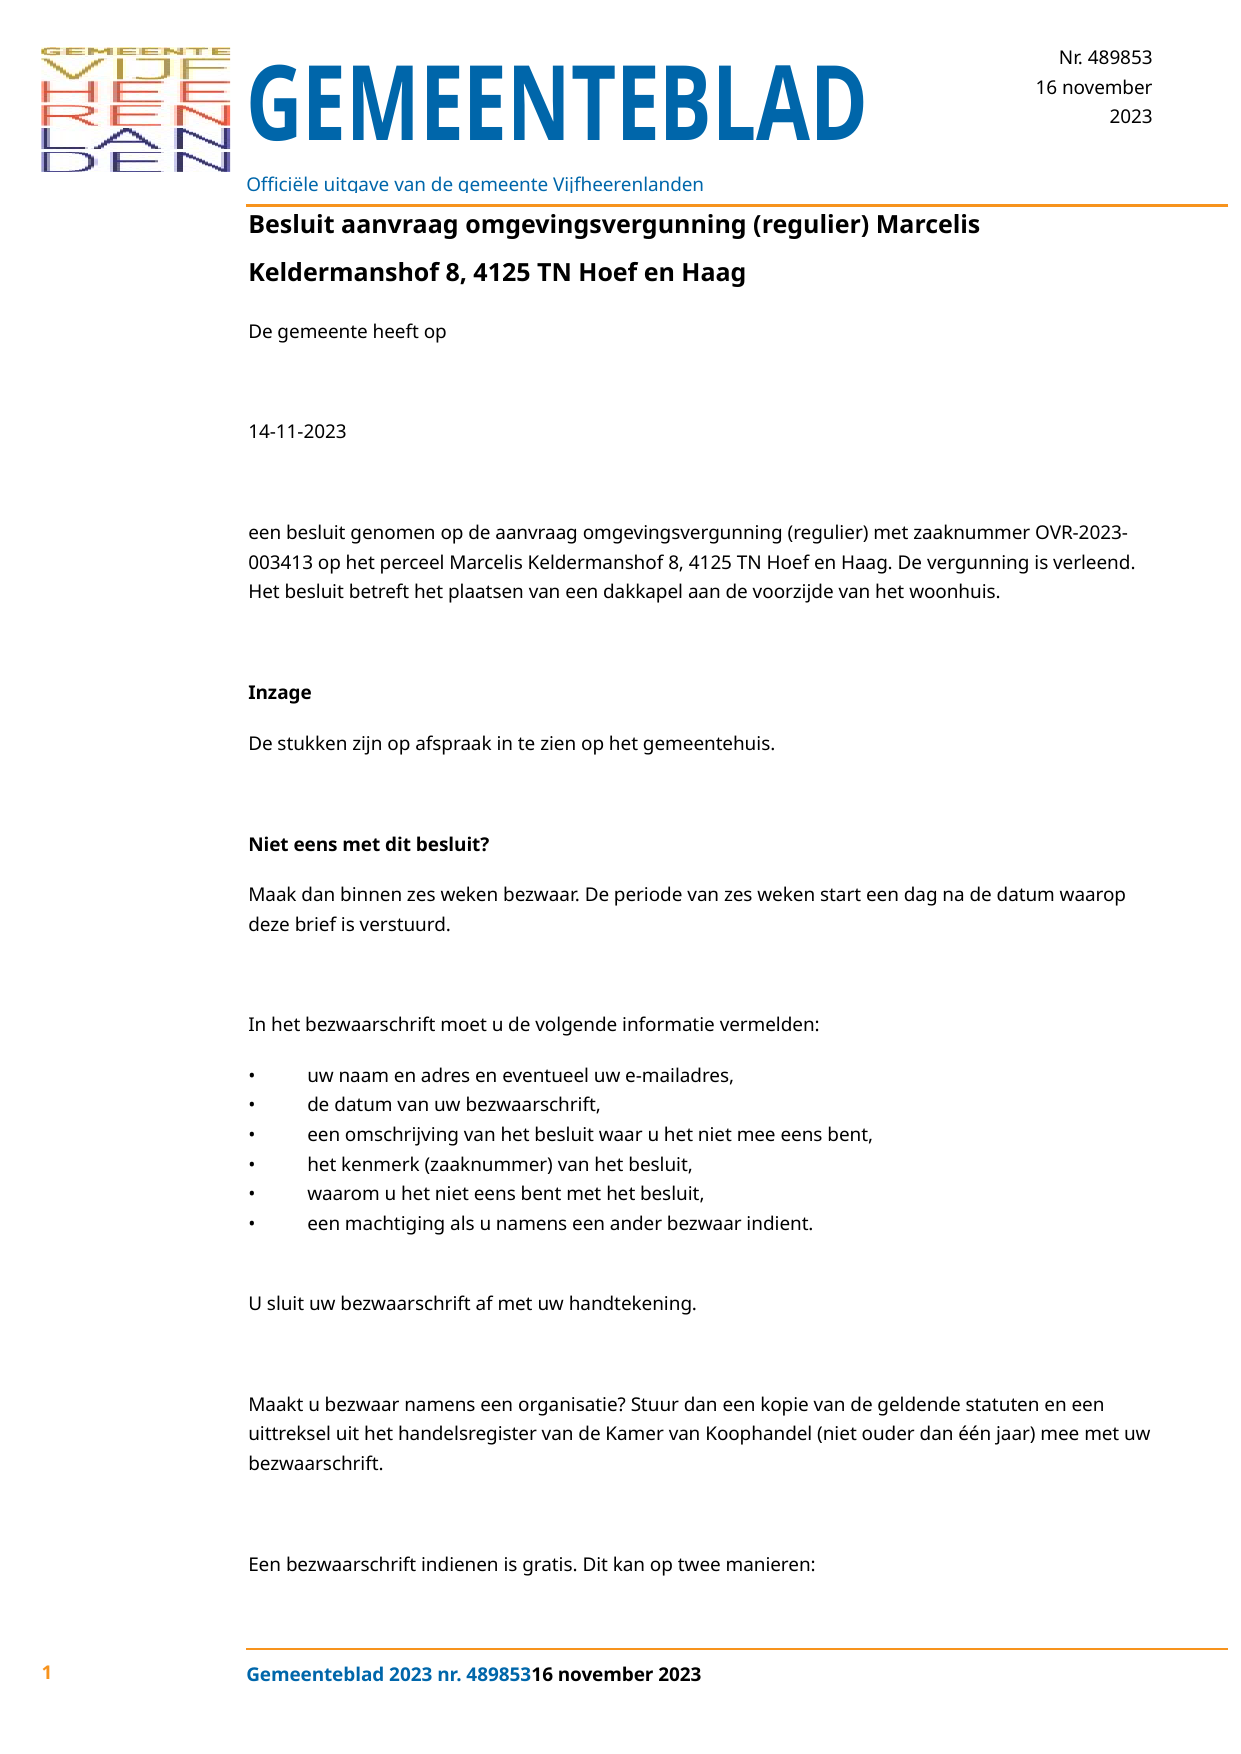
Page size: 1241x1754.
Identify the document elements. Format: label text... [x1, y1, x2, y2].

list uw naam en adres en eventueel uw e-mailadres, [248, 1062, 1152, 1088]
text Niet eens met dit besluit? [248, 831, 1152, 857]
text Maak dan binnen zes weken bezwaar. De periode van zes weken start een dag na de datum waarop deze brief is verstuurd. [248, 881, 1152, 937]
list waarom u het niet eens bent met het besluit, [248, 1180, 1152, 1206]
text De stukken zijn op afspraak in te zien op het gemeentehuis. [248, 730, 1152, 756]
text een besluit genomen op de aanvraag omgevingsvergunning (regulier) met zaaknummer OVR-2023-003413 op het perceel Marcelis Keldermanshof 8, 4125 TN Hoef en Haag. De vergunning is verleend. Het besluit betreft het plaatsen van een dakkapel aan de voorzijde van het woonhuis. [248, 519, 1152, 604]
text Een bezwaarschrift indienen is gratis. Dit kan op twee manieren: [248, 1551, 1152, 1577]
text Maakt u bezwaar namens een organisatie? Stuur dan een kopie van de geldende statuten en een uittreksel uit het handelsregister van de Kamer van Koophandel (niet ouder dan één jaar) mee met uw bezwaarschrift. [248, 1391, 1152, 1476]
text Besluit aanvraag omgevingsvergunning (regulier) Marcelis Keldermanshof 8, 4125 TN Hoef en Haag [248, 207, 1152, 288]
list een machtiging als u namens een ander bezwaar indient. [248, 1210, 1152, 1236]
text De gemeente heeft op [248, 318, 1152, 344]
list het kenmerk (zaaknummer) van het besluit, [248, 1151, 1152, 1177]
text Inzage [248, 679, 1152, 705]
text U sluit uw bezwaarschrift af met uw handtekening. [248, 1290, 1152, 1316]
list een omschrijving van het besluit waar u het niet mee eens bent, [248, 1121, 1152, 1147]
text In het bezwaarschrift moet u de volgende informatie vermelden: [248, 1012, 1152, 1037]
list de datum van uw bezwaarschrift, [248, 1092, 1152, 1117]
picture [41, 47, 231, 172]
text 14-11-2023 [248, 419, 1152, 444]
